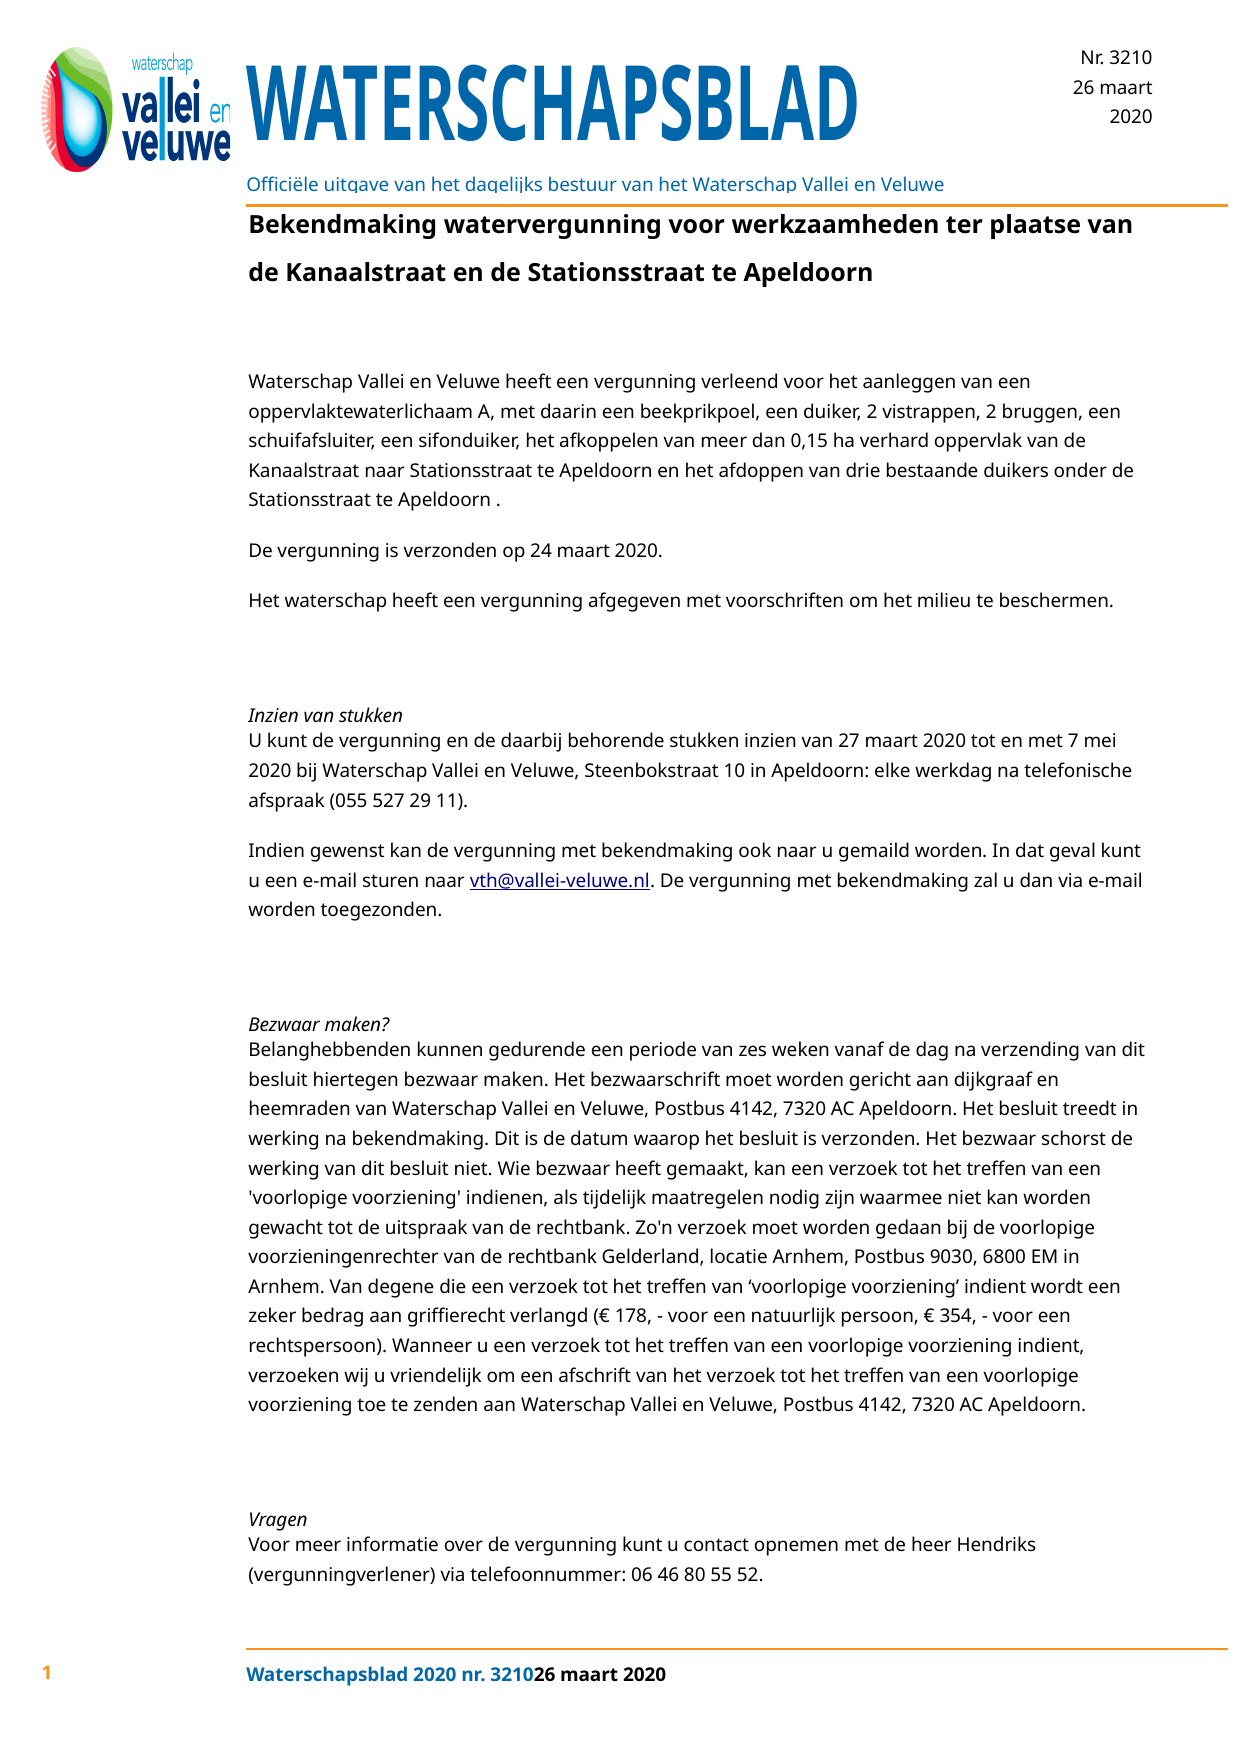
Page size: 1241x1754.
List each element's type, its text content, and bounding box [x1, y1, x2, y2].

text Vragen [248, 1506, 1152, 1532]
text U kunt de vergunning en de daarbij behorende stukken inzien van 27 maart 2020 tot en met 7 mei 2020 bij Waterschap Vallei en Veluwe, Steenbokstraat 10 in Apeldoorn: elke werkdag na telefonische afspraak (055 527 29 11). [248, 728, 1152, 812]
text Het waterschap heeft een vergunning afgegeven met voorschriften om het milieu te beschermen. [248, 587, 1152, 613]
text Voor meer informatie over de vergunning kunt u contact opnemen met de heer Hendriks (vergunningverlener) via telefoonnummer: 06 46 80 55 52. [248, 1532, 1152, 1587]
text Bekendmaking watervergunning voor werkzaamheden ter plaatse van de Kanaalstraat en de Stationsstraat te Apeldoorn [248, 207, 1152, 288]
text De vergunning is verzonden op 24 maart 2020. [248, 537, 1152, 563]
text Inzien van stukken [248, 702, 1152, 728]
text Waterschap Vallei en Veluwe heeft een vergunning verleend voor het aanleggen van een oppervlaktewaterlichaam A, met daarin een beekprikpoel, een duiker, 2 vistrappen, 2 bruggen, een schuifafsluiter, een sifonduiker, het afkoppelen van meer dan 0,15 ha verhard oppervlak van de Kanaalstraat naar Stationsstraat te Apeldoorn en het afdoppen van drie bestaande duikers onder de Stationsstraat te Apeldoorn . [248, 368, 1152, 512]
text Indien gewenst kan de vergunning met bekendmaking ook naar u gemaild worden. In dat geval kunt u een e-mail sturen naar vth@vallei-veluwe.nl. De vergunning met bekendmaking zal u dan via e-mail worden toegezonden. [248, 837, 1152, 922]
picture [41, 47, 231, 172]
text Belanghebbenden kunnen gedurende een periode van zes weken vanaf de dag na verzending van dit besluit hiertegen bezwaar maken. Het bezwaarschrift moet worden gericht aan dijkgraaf en heemraden van Waterschap Vallei en Veluwe, Postbus 4142, 7320 AC Apeldoorn. Het besluit treedt in werking na bekendmaking. Dit is de datum waarop het besluit is verzonden. Het bezwaar schorst de werking van dit besluit niet. Wie bezwaar heeft gemaakt, kan een verzoek tot het treffen van een 'voorlopige voorziening' indienen, als tijdelijk maatregelen nodig zijn waarmee niet kan worden gewacht tot de uitspraak van de rechtbank. Zo'n verzoek moet worden gedaan bij de voorlopige voorzieningenrechter van de rechtbank Gelderland, locatie Arnhem, Postbus 9030, 6800 EM in Arnhem. Van degene die een verzoek tot het treffen van ‘voorlopige voorziening’ indient wordt een zeker bedrag aan griffierecht verlangd (€ 178, - voor een natuurlijk persoon, € 354, - voor een rechtspersoon). Wanneer u een verzoek tot het treffen van een voorlopige voorziening indient, verzoeken wij u vriendelijk om een afschrift van het verzoek tot het treffen van een voorlopige voorziening toe te zenden aan Waterschap Vallei en Veluwe, Postbus 4142, 7320 AC Apeldoorn. [248, 1036, 1152, 1417]
text Bezwaar maken? [248, 1011, 1152, 1036]
